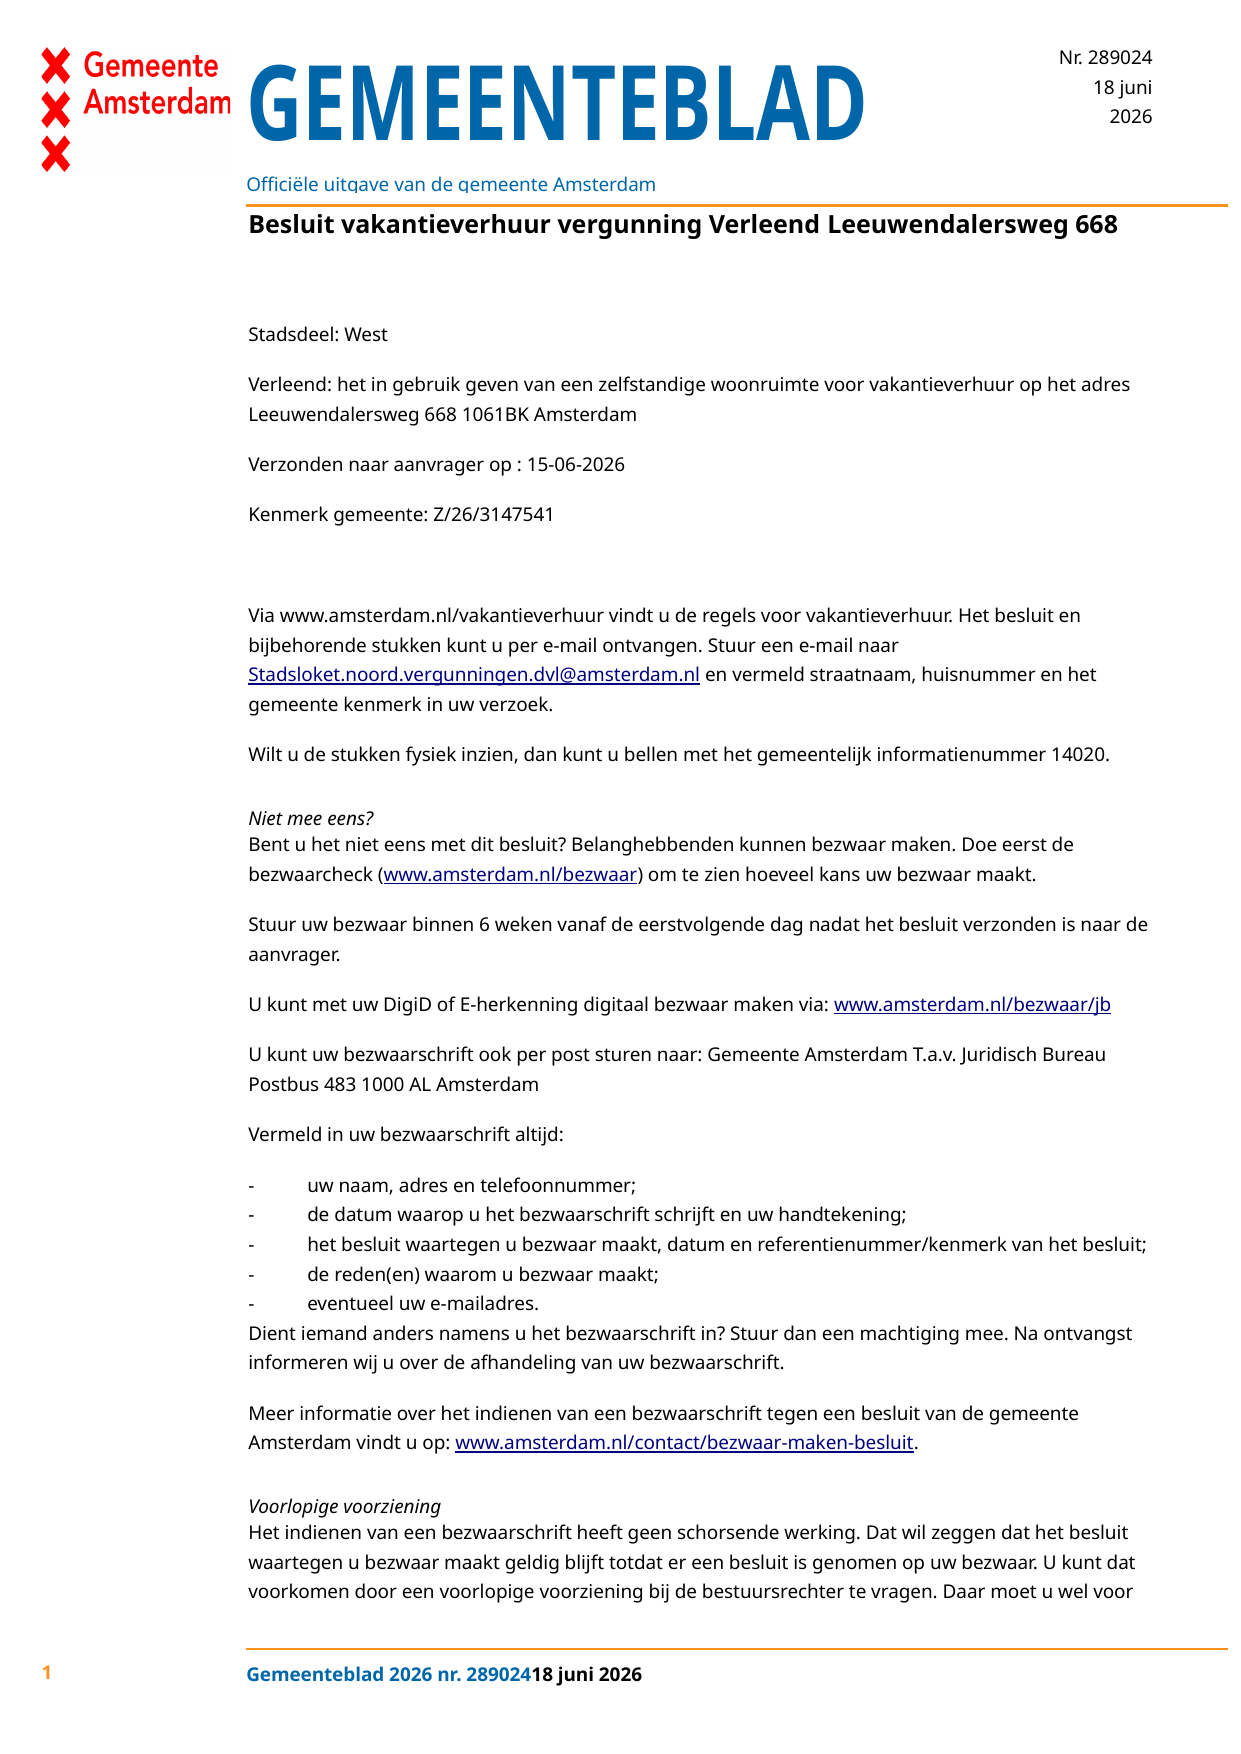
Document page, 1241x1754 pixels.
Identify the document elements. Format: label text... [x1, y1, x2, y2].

text Stuur uw bezwaar binnen 6 weken vanaf de eerstvolgende dag nadat het besluit verzonden is naar de aanvrager. [248, 911, 1152, 967]
list uw naam, adres en telefoonnummer; [248, 1172, 1152, 1198]
picture [41, 47, 231, 172]
text Niet mee eens? [248, 806, 1152, 831]
text Wilt u de stukken fysiek inzien, dan kunt u bellen met het gemeentelijk informatienummer 14020. [248, 742, 1152, 767]
text U kunt met uw DigiD of E-herkenning digitaal bezwaar maken via: www.amsterdam.nl/bezwaar/jb [248, 991, 1152, 1017]
list eventueel uw e-mailadres. [248, 1290, 1152, 1316]
text Voorlopige voorziening [248, 1493, 1152, 1519]
text Via www.amsterdam.nl/vakantieverhuur vindt u de regels voor vakantieverhuur. Het besluit en bijbehorende stukken kunt u per e-mail ontvangen. Stuur een e-mail naar Stadsloket.noord.vergunningen.dvl@amsterdam.nl en vermeld straatnaam, huisnummer en het gemeente kenmerk in uw verzoek. [248, 602, 1152, 717]
text Kenmerk gemeente: Z/26/3147541 [248, 502, 1152, 527]
text Verleend: het in gebruik geven van een zelfstandige woonruimte voor vakantieverhuur op het adres Leeuwendalersweg 668 1061BK Amsterdam [248, 371, 1152, 426]
list het besluit waartegen u bezwaar maakt, datum en referentienummer/kenmerk van het besluit; [248, 1231, 1152, 1257]
text Vermeld in uw bezwaarschrift altijd: [248, 1122, 1152, 1147]
text Bent u het niet eens met dit besluit? Belanghebbenden kunnen bezwaar maken. Doe eerst de bezwaarcheck (www.amsterdam.nl/bezwaar) om te zien hoeveel kans uw bezwaar maakt. [248, 831, 1152, 887]
text Het indienen van een bezwaarschrift heeft geen schorsende werking. Dat wil zeggen dat het besluit waartegen u bezwaar maakt geldig blijft totdat er een besluit is genomen op uw bezwaar. U kunt dat voorkomen door een voorlopige voorziening bij de bestuursrechter te vragen. Daar moet u wel voor [248, 1519, 1152, 1604]
text U kunt uw bezwaarschrift ook per post sturen naar: Gemeente Amsterdam T.a.v. Juridisch Bureau Postbus 483 1000 AL Amsterdam [248, 1042, 1152, 1097]
text Dient iemand anders namens u het bezwaarschrift in? Stuur dan een machtiging mee. Na ontvangst informeren wij u over de afhandeling van uw bezwaarschrift. [248, 1320, 1152, 1375]
list de reden(en) waarom u bezwaar maakt; [248, 1261, 1152, 1287]
text Verzonden naar aanvrager op : 15-06-2026 [248, 451, 1152, 477]
list de datum waarop u het bezwaarschrift schrijft en uw handtekening; [248, 1202, 1152, 1227]
text Besluit vakantieverhuur vergunning Verleend Leeuwendalersweg 668 [248, 207, 1152, 241]
text Stadsdeel: West [248, 321, 1152, 346]
text Meer informatie over het indienen van een bezwaarschrift tegen een besluit van de gemeente Amsterdam vindt u op: www.amsterdam.nl/contact/bezwaar-maken-besluit. [248, 1400, 1152, 1455]
